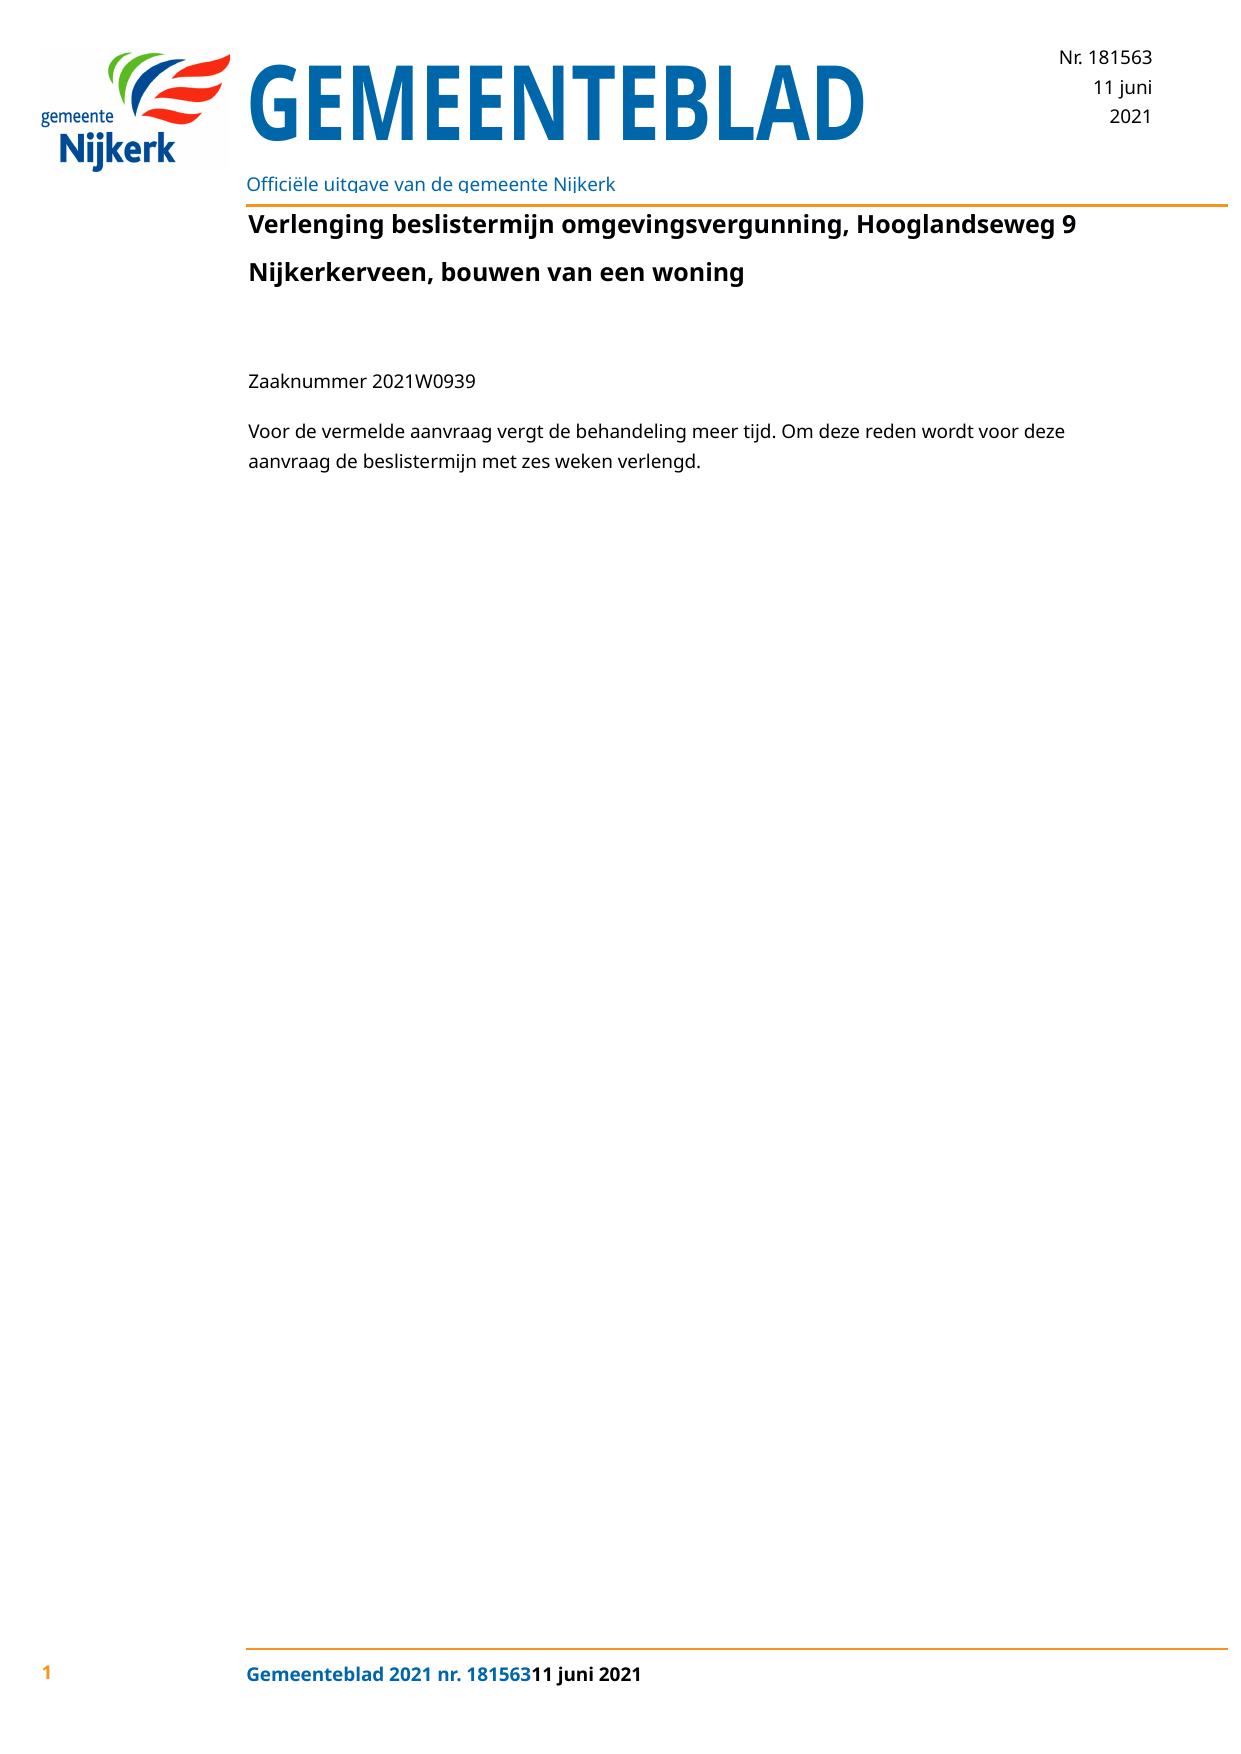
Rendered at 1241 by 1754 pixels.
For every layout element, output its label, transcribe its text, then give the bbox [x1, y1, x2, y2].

text Zaaknummer 2021W0939 [248, 368, 1152, 394]
text Verlenging beslistermijn omgevingsvergunning, Hooglandseweg 9 Nijkerkerveen, bouwen van een woning [248, 207, 1152, 288]
text Voor de vermelde aanvraag vergt de behandeling meer tijd. Om deze reden wordt voor deze aanvraag de beslistermijn met zes weken verlengd. [248, 419, 1152, 474]
picture [41, 47, 231, 172]
